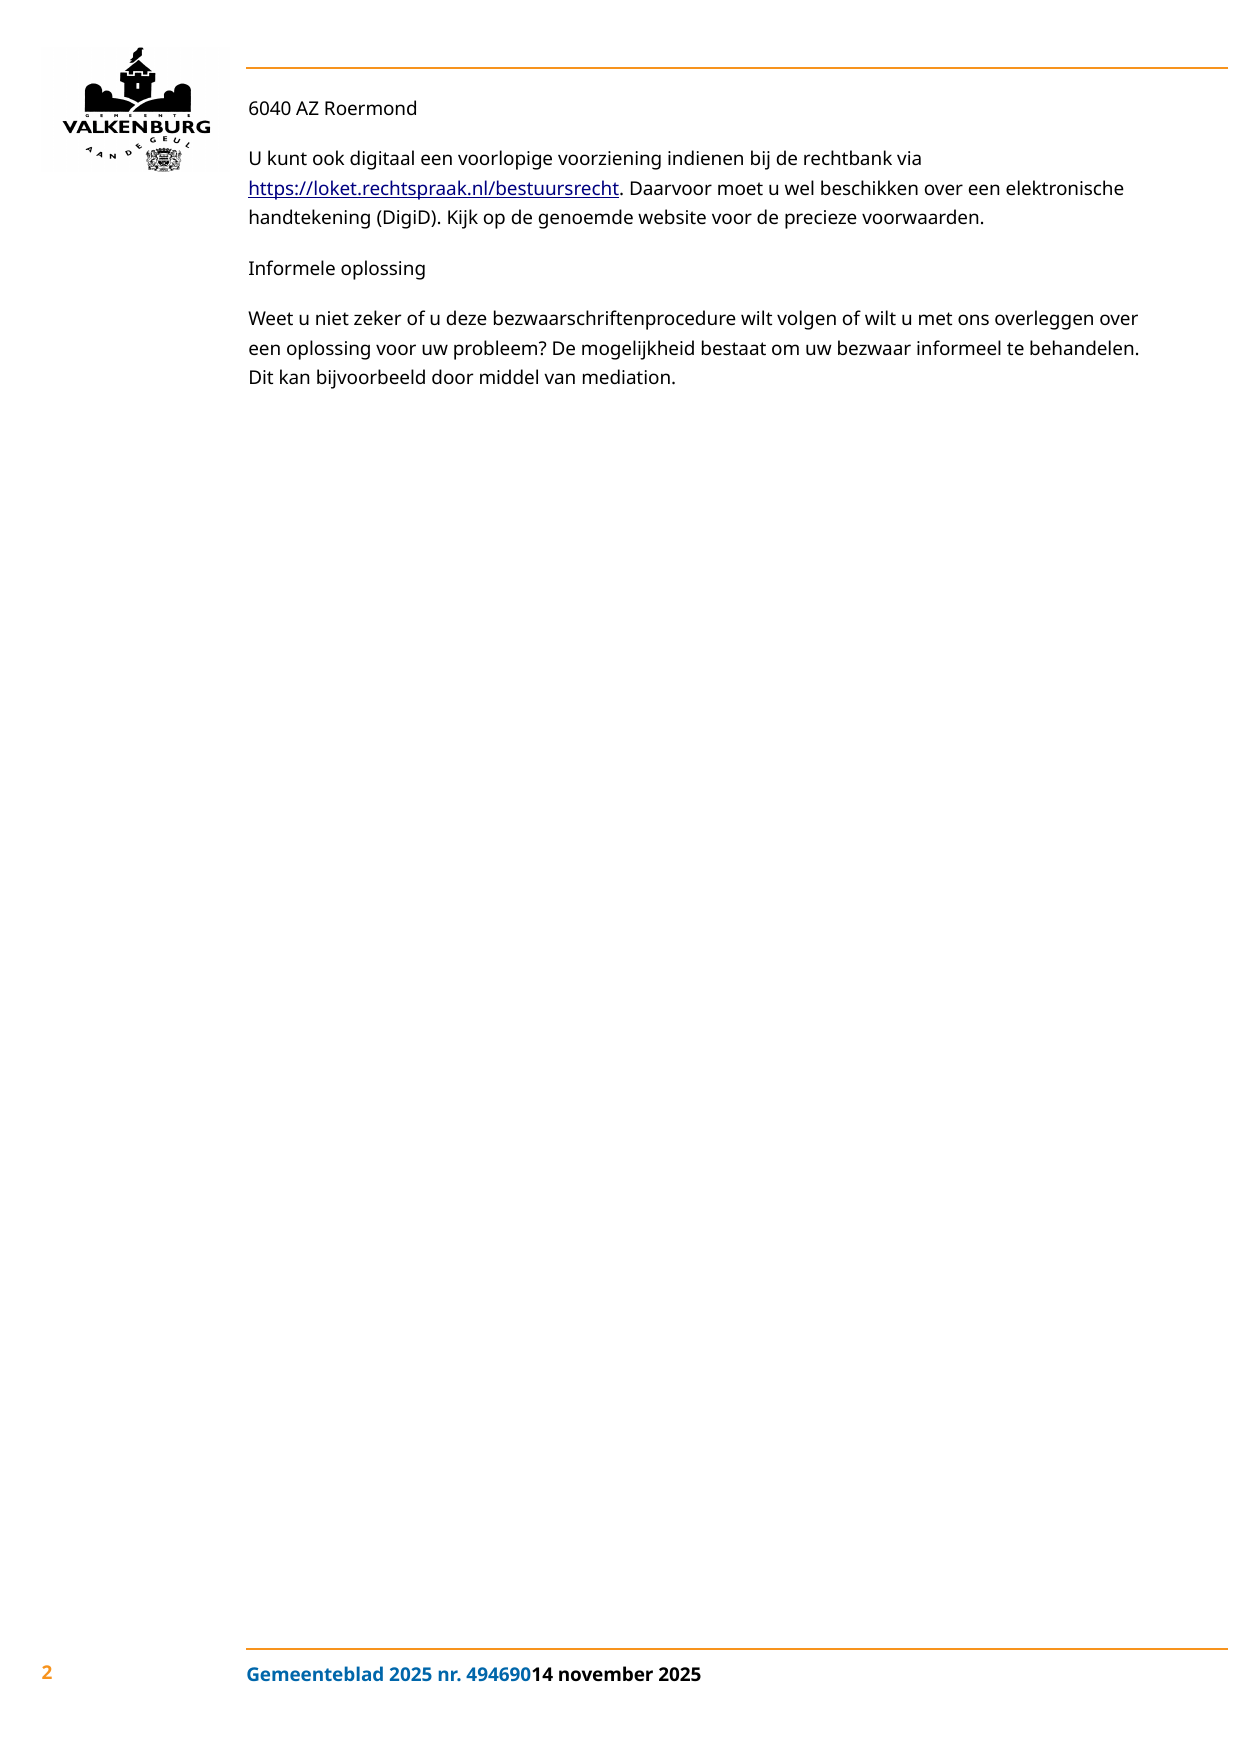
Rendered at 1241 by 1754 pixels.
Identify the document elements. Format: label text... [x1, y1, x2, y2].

text Weet u niet zeker of u deze bezwaarschriftenprocedure wilt volgen of wilt u met ons overleggen over een oplossing voor uw probleem? De mogelijkheid bestaat om uw bezwaar informeel te behandelen. Dit kan bijvoorbeeld door middel van mediation. [248, 305, 1152, 390]
text 6040 AZ Roermond [248, 95, 1152, 121]
picture [41, 47, 231, 172]
text Informele oplossing [248, 255, 1152, 281]
text U kunt ook digitaal een voorlopige voorziening indienen bij de rechtbank via https://loket.rechtspraak.nl/bestuursrecht. Daarvoor moet u wel beschikken over een elektronische handtekening (DigiD). Kijk op de genoemde website voor de precieze voorwaarden. [248, 145, 1152, 230]
